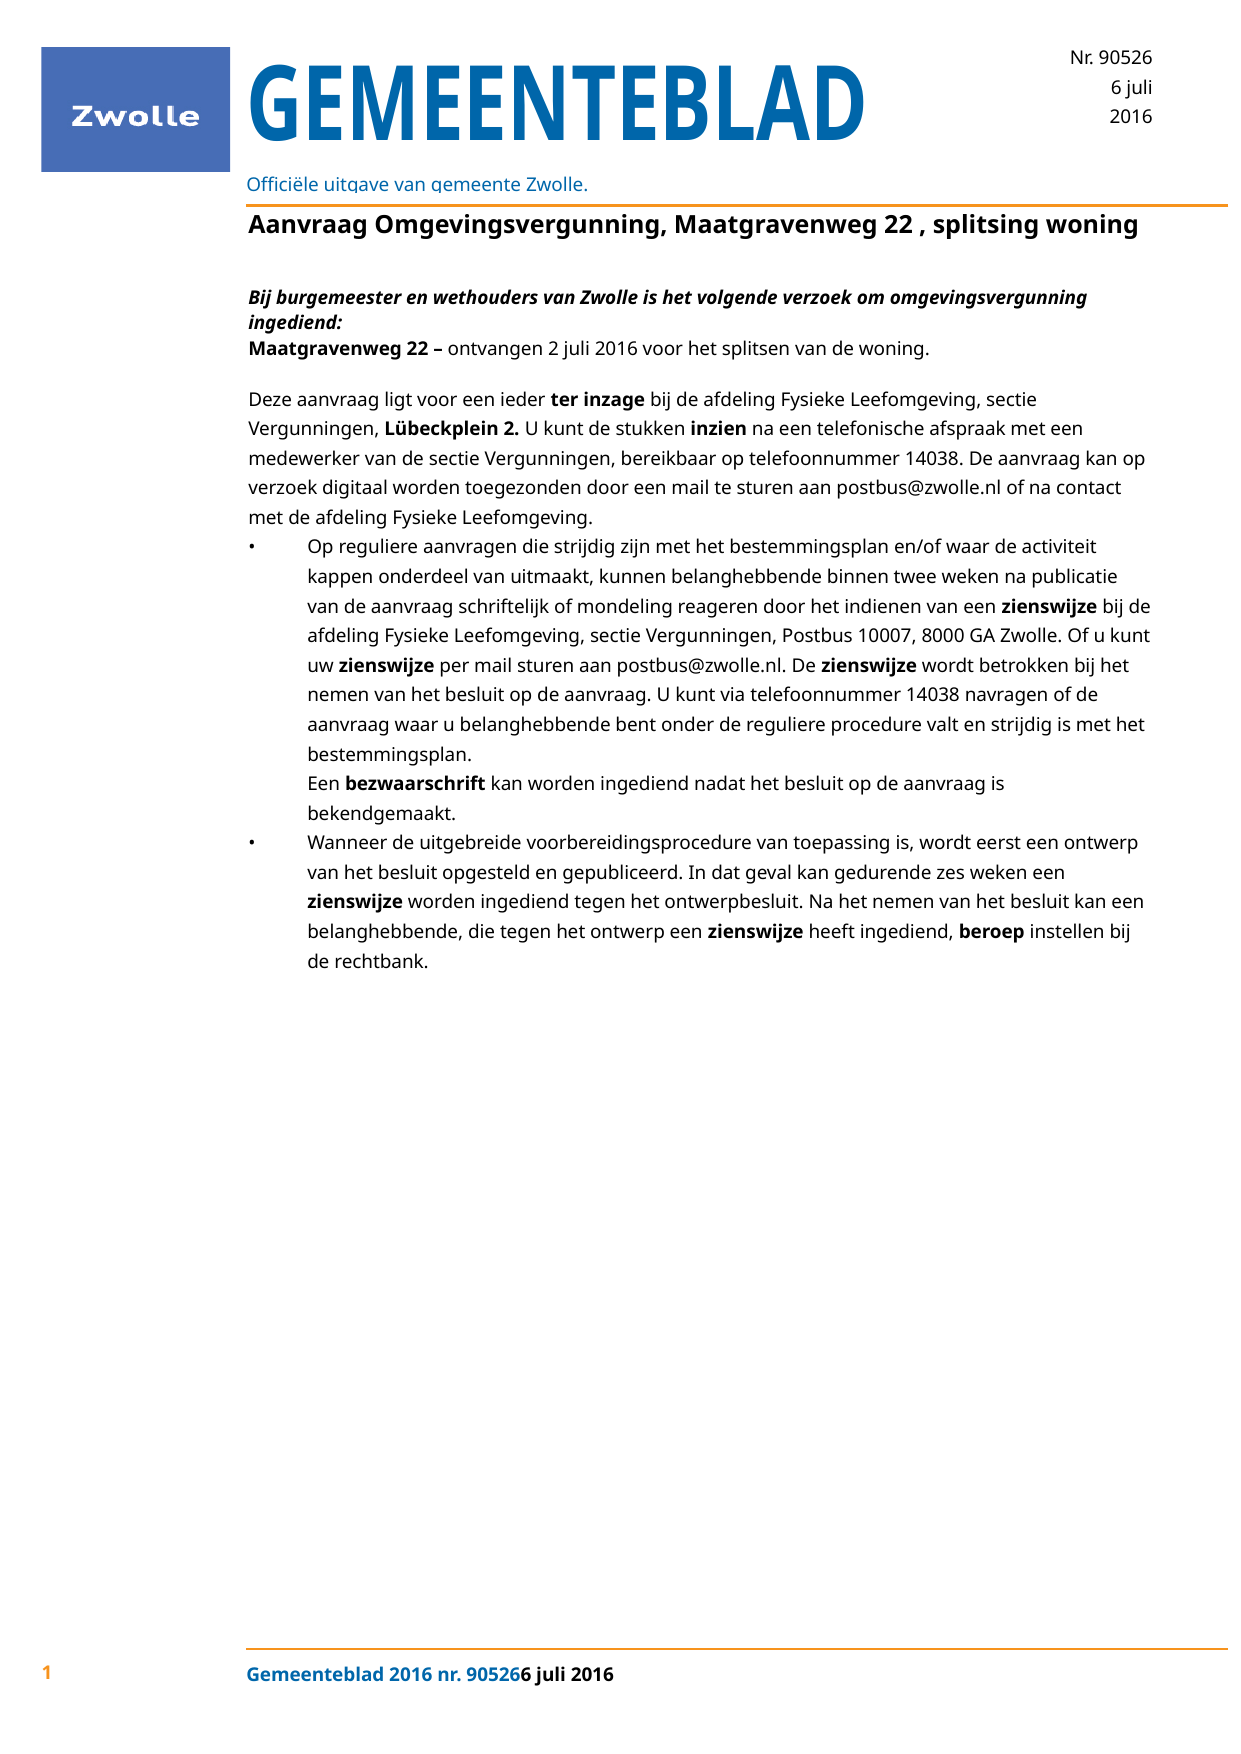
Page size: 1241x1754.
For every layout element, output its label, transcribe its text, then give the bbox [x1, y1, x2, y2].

text Maatgravenweg 22 – ontvangen 2 juli 2016 voor het splitsen van de woning. [248, 335, 1152, 361]
list Een bezwaarschrift kan worden ingediend nadat het besluit op de aanvraag is bekendgemaakt. [248, 770, 1152, 826]
text Deze aanvraag ligt voor een ieder ter inzage bij de afdeling Fysieke Leefomgeving, sectie Vergunningen, Lübeckplein 2. U kunt de stukken inzien na een telefonische afspraak met een medewerker van de sectie Vergunningen, bereikbaar op telefoonnummer 14038. De aanvraag kan op verzoek digitaal worden toegezonden door een mail te sturen aan postbus@zwolle.nl of na contact met de afdeling Fysieke Leefomgeving. [248, 386, 1152, 530]
list Op reguliere aanvragen die strijdig zijn met het bestemmingsplan en/of waar de activiteit kappen onderdeel van uitmaakt, kunnen belanghebbende binnen twee weken na publicatie van de aanvraag schriftelijk of mondeling reageren door het indienen van een zienswijze bij de afdeling Fysieke Leefomgeving, sectie Vergunningen, Postbus 10007, 8000 GA Zwolle. Of u kunt uw zienswijze per mail sturen aan postbus@zwolle.nl. De zienswijze wordt betrokken bij het nemen van het besluit op de aanvraag. U kunt via telefoonnummer 14038 navragen of de aanvraag waar u belanghebbende bent onder de reguliere procedure valt en strijdig is met het bestemmingsplan. [248, 534, 1152, 766]
text Aanvraag Omgevingsvergunning, Maatgravenweg 22 , splitsing woning [248, 207, 1152, 241]
list Wanneer de uitgebreide voorbereidingsprocedure van toepassing is, wordt eerst een ontwerp van het besluit opgesteld en gepubliceerd. In dat geval kan gedurende zes weken een zienswijze worden ingediend tegen het ontwerpbesluit. Na het nemen van het besluit kan een belanghebbende, die tegen het ontwerp een zienswijze heeft ingediend, beroep instellen bij de rechtbank. [248, 829, 1152, 973]
picture [41, 47, 231, 172]
text Bij burgemeester en wethouders van Zwolle is het volgende verzoek om omgevingsvergunning ingediend: [248, 284, 1152, 335]
